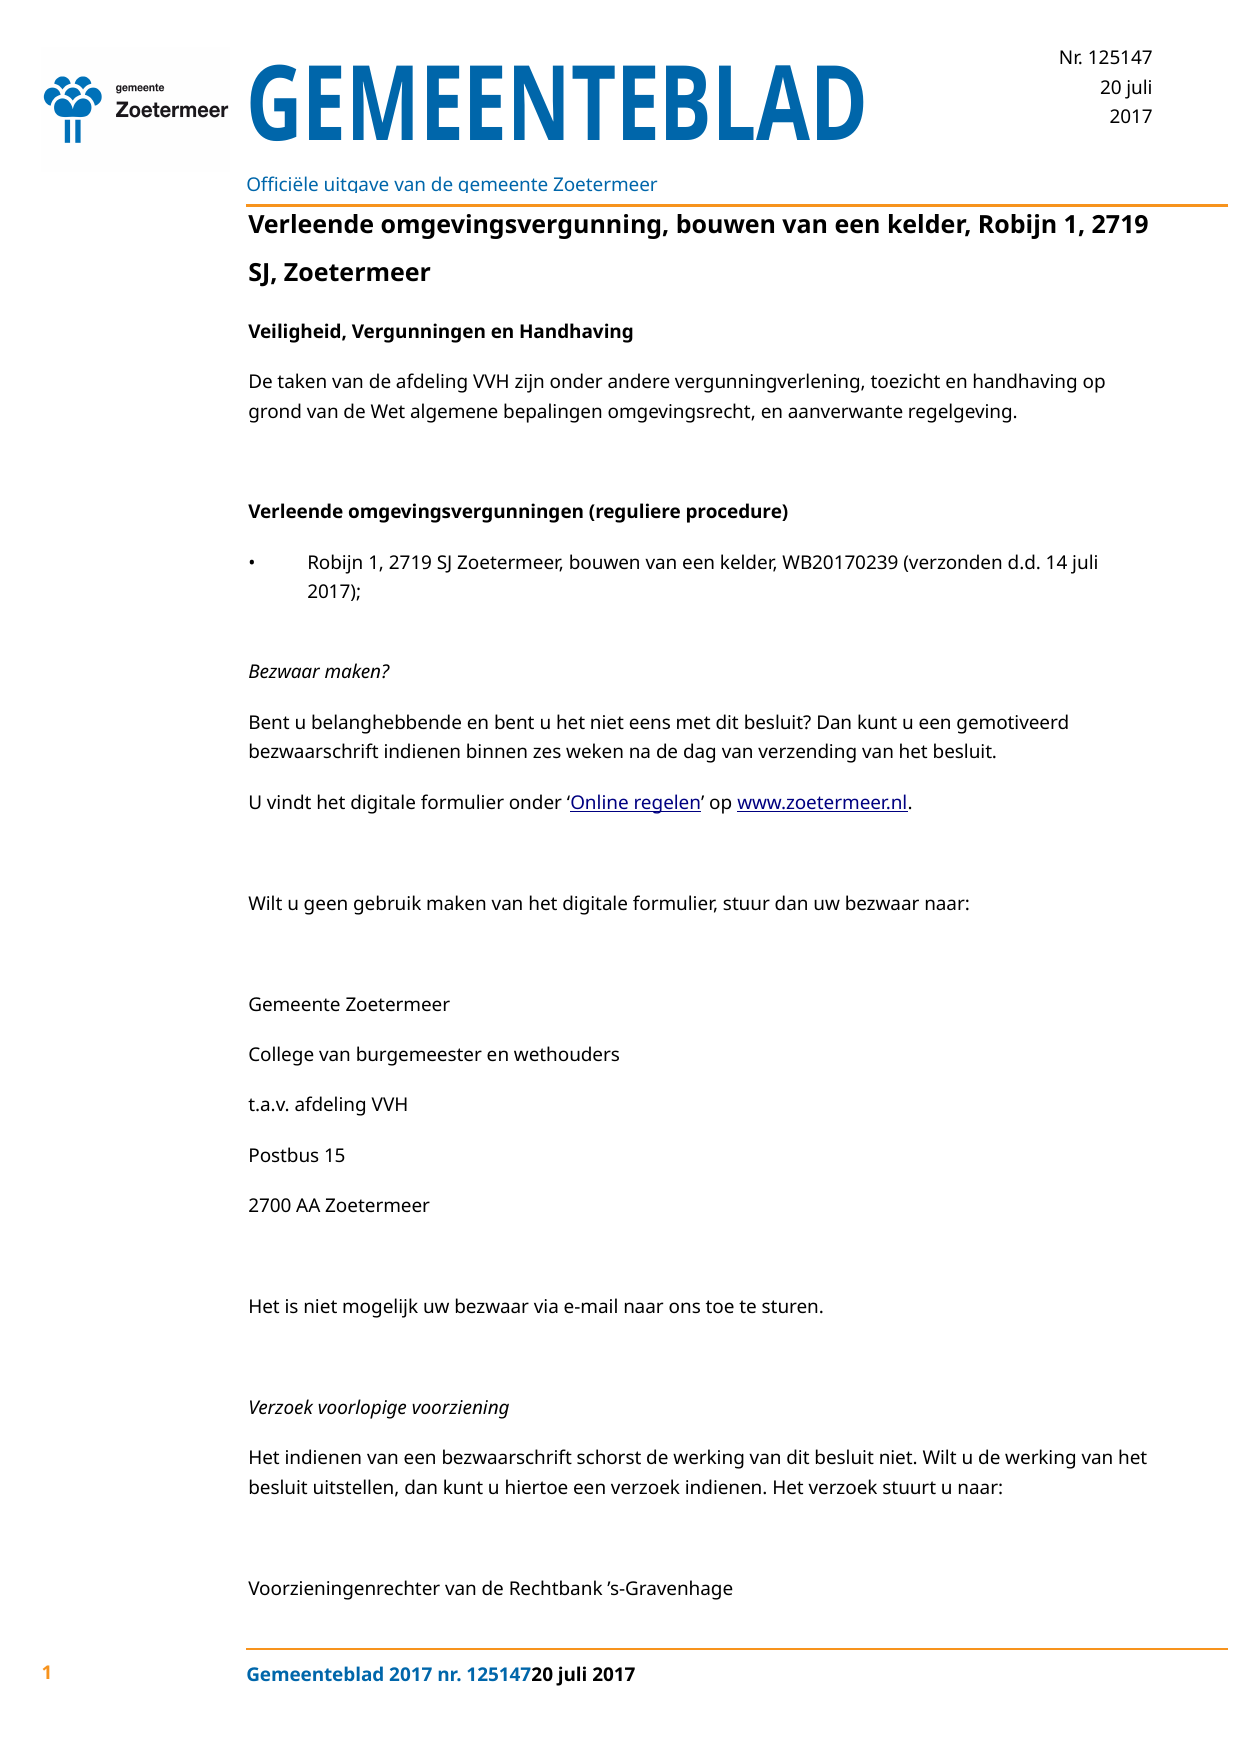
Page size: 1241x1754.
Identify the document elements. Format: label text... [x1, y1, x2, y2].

text Het is niet mogelijk uw bezwaar via e-mail naar ons toe te sturen. [248, 1293, 1152, 1319]
text Bent u belanghebbende en bent u het niet eens met dit besluit? Dan kunt u een gemotiveerd bezwaarschrift indienen binnen zes weken na de dag van verzending van het besluit. [248, 709, 1152, 764]
text Veiligheid, Vergunningen en Handhaving [248, 318, 1152, 344]
text Verzoek voorlopige voorziening [248, 1394, 1152, 1420]
text College van burgemeester en wethouders [248, 1041, 1152, 1067]
picture [41, 47, 231, 172]
text Postbus 15 [248, 1142, 1152, 1168]
text Bezwaar maken? [248, 659, 1152, 684]
text Verleende omgevingsvergunningen (reguliere procedure) [248, 499, 1152, 524]
text t.a.v. afdeling VVH [248, 1092, 1152, 1117]
text Het indienen van een bezwaarschrift schorst de werking van dit besluit niet. Wilt u de werking van het besluit uitstellen, dan kunt u hiertoe een verzoek indienen. Het verzoek stuurt u naar: [248, 1444, 1152, 1500]
list Robijn 1, 2719 SJ Zoetermeer, bouwen van een kelder, WB20170239 (verzonden d.d. 14 juli 2017); [248, 549, 1152, 604]
text Voorzieningenrechter van de Rechtbank ’s-Gravenhage [248, 1575, 1152, 1601]
text Gemeente Zoetermeer [248, 991, 1152, 1017]
text Verleende omgevingsvergunning, bouwen van een kelder, Robijn 1, 2719 SJ, Zoetermeer [248, 207, 1152, 288]
text De taken van de afdeling VVH zijn onder andere vergunningverlening, toezicht en handhaving op grond van de Wet algemene bepalingen omgevingsrecht, en aanverwante regelgeving. [248, 368, 1152, 424]
text U vindt het digitale formulier onder ‘Online regelen’ op www.zoetermeer.nl. [248, 789, 1152, 815]
text Wilt u geen gebruik maken van het digitale formulier, stuur dan uw bezwaar naar: [248, 890, 1152, 916]
text 2700 AA Zoetermeer [248, 1192, 1152, 1218]
